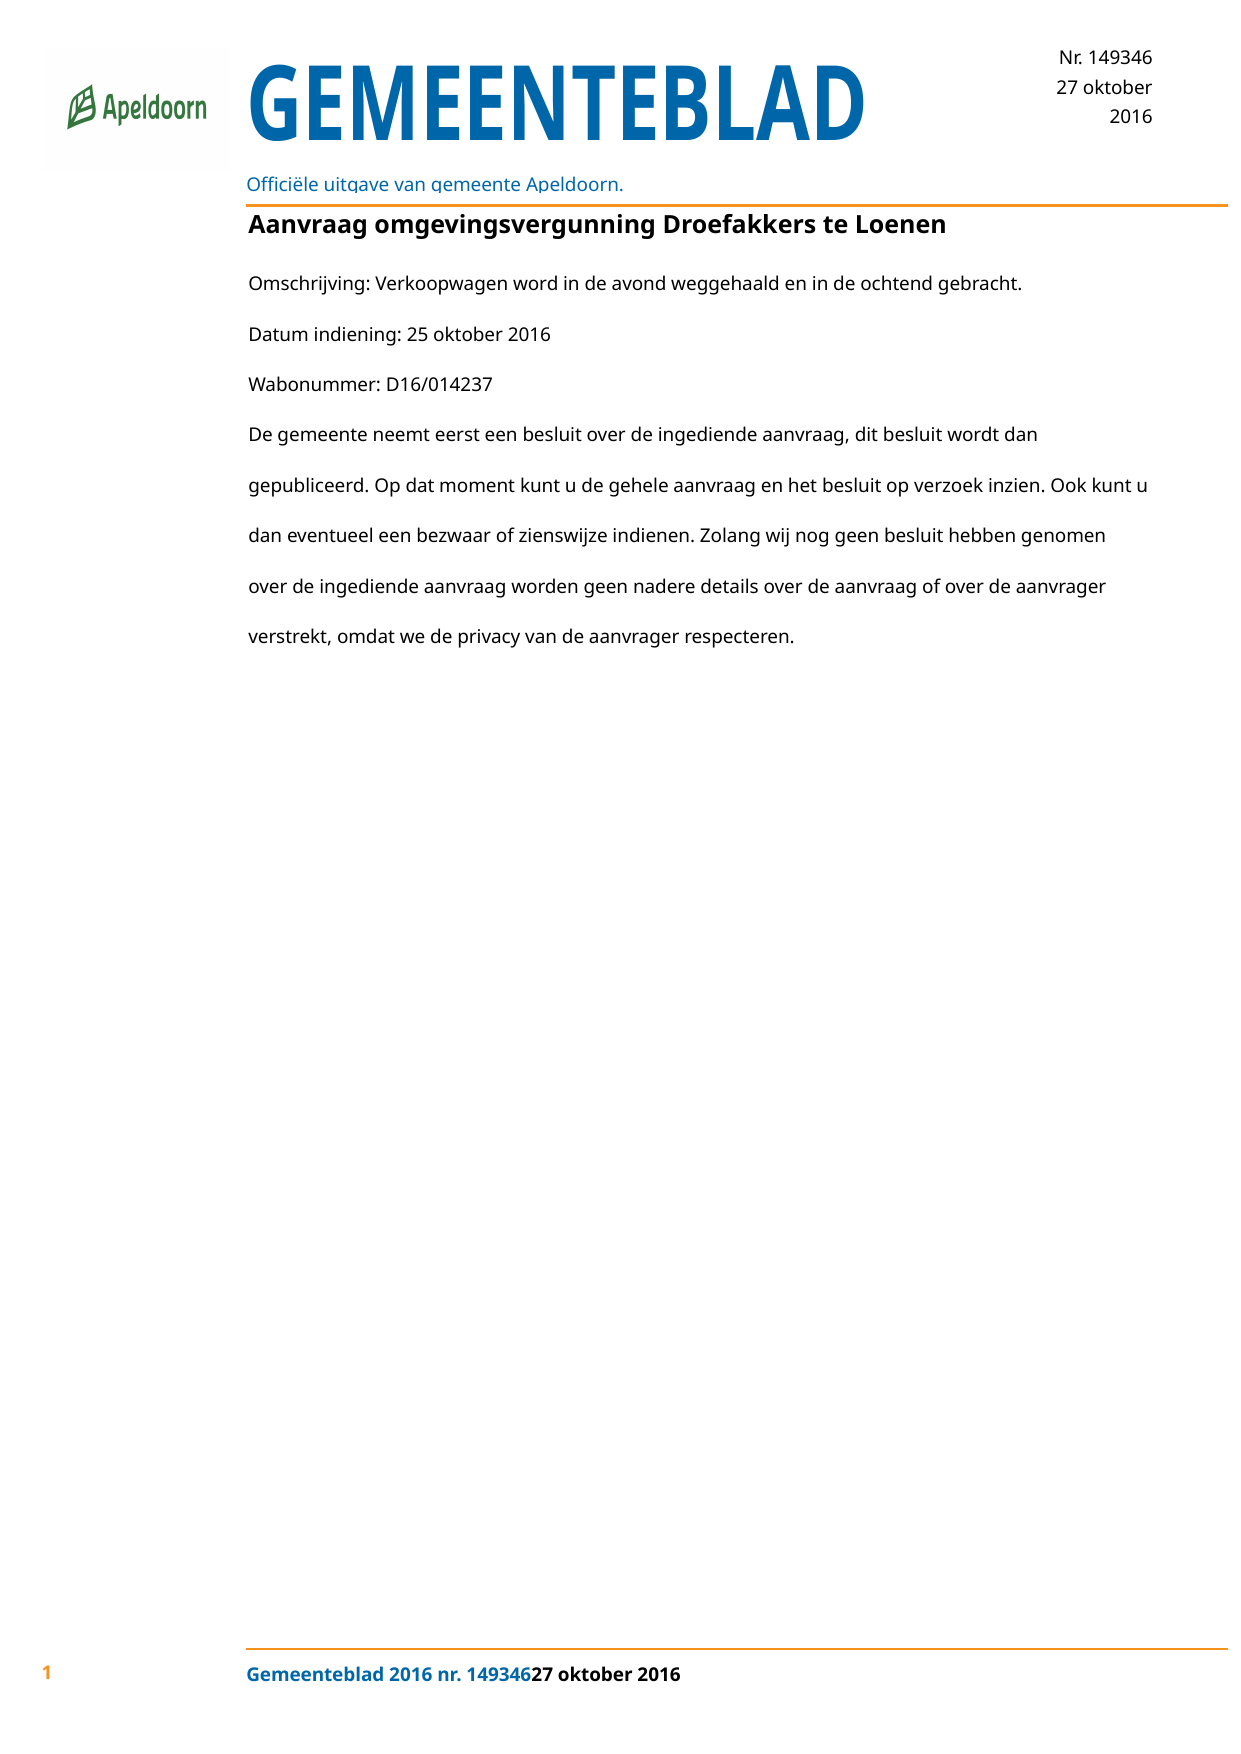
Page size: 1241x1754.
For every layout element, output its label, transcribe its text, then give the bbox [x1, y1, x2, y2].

text Omschrijving: Verkoopwagen word in de avond weggehaald en in de ochtend gebracht. [248, 270, 1152, 296]
text over de ingediende aanvraag worden geen nadere details over de aanvraag of over de aanvrager [248, 573, 1152, 598]
text Wabonummer: D16/014237 [248, 371, 1152, 397]
text Aanvraag omgevingsvergunning Droefakkers te Loenen [248, 207, 1152, 241]
text verstrekt, omdat we de privacy van de aanvrager respecteren. [248, 623, 1152, 649]
text Datum indiening: 25 oktober 2016 [248, 321, 1152, 346]
text De gemeente neemt eerst een besluit over de ingediende aanvraag, dit besluit wordt dan [248, 422, 1152, 447]
text gepubliceerd. Op dat moment kunt u de gehele aanvraag en het besluit op verzoek inzien. Ook kunt u [248, 472, 1152, 498]
picture [41, 47, 231, 172]
text dan eventueel een bezwaar of zienswijze indienen. Zolang wij nog geen besluit hebben genomen [248, 522, 1152, 548]
